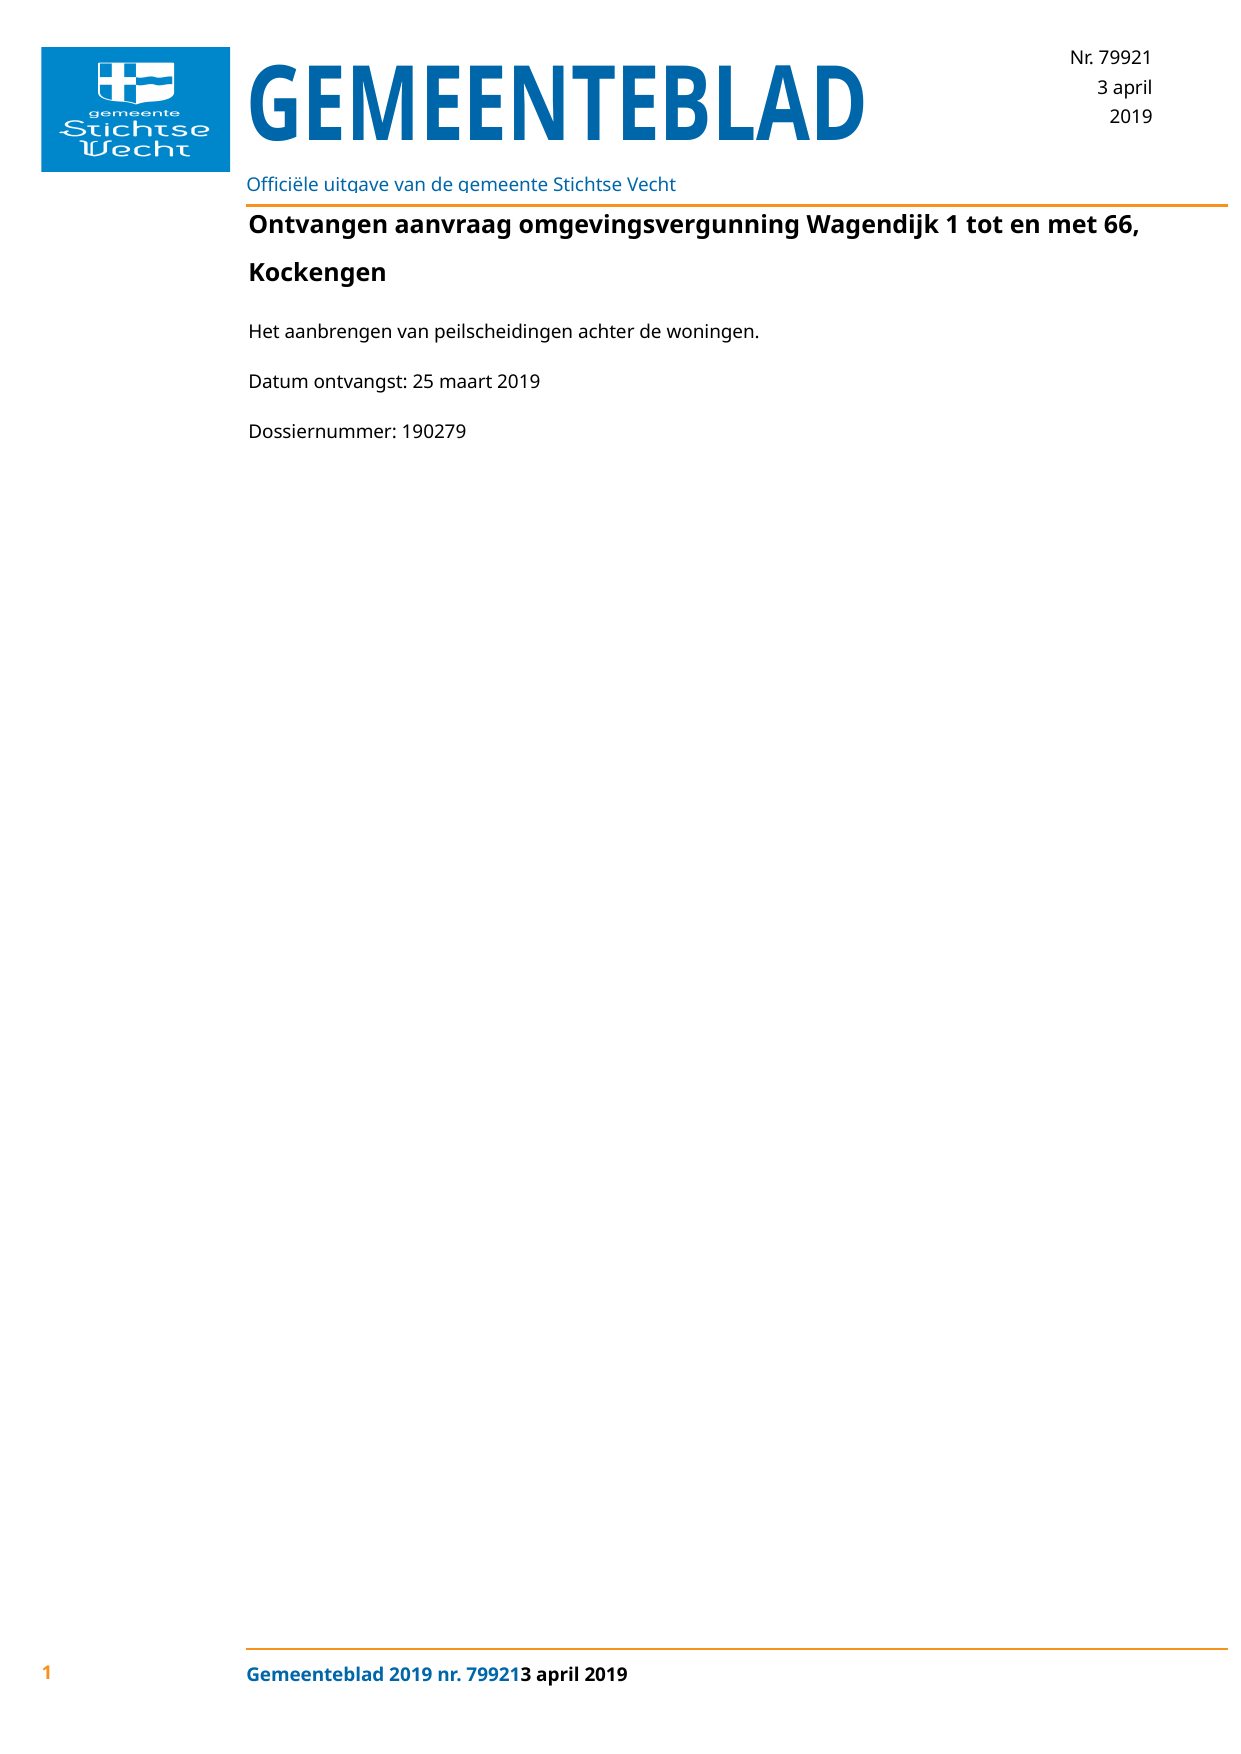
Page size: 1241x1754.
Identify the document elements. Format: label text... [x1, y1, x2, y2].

text Dossiernummer: 190279 [248, 419, 1152, 444]
picture [99, 63, 135, 101]
text Het aanbrengen van peilscheidingen achter de woningen. [248, 318, 1152, 344]
text Ontvangen aanvraag omgevingsvergunning Wagendijk 1 tot en met 66, Kockengen [248, 207, 1152, 288]
picture [137, 63, 174, 103]
text Datum ontvangst: 25 maart 2019 [248, 368, 1152, 394]
